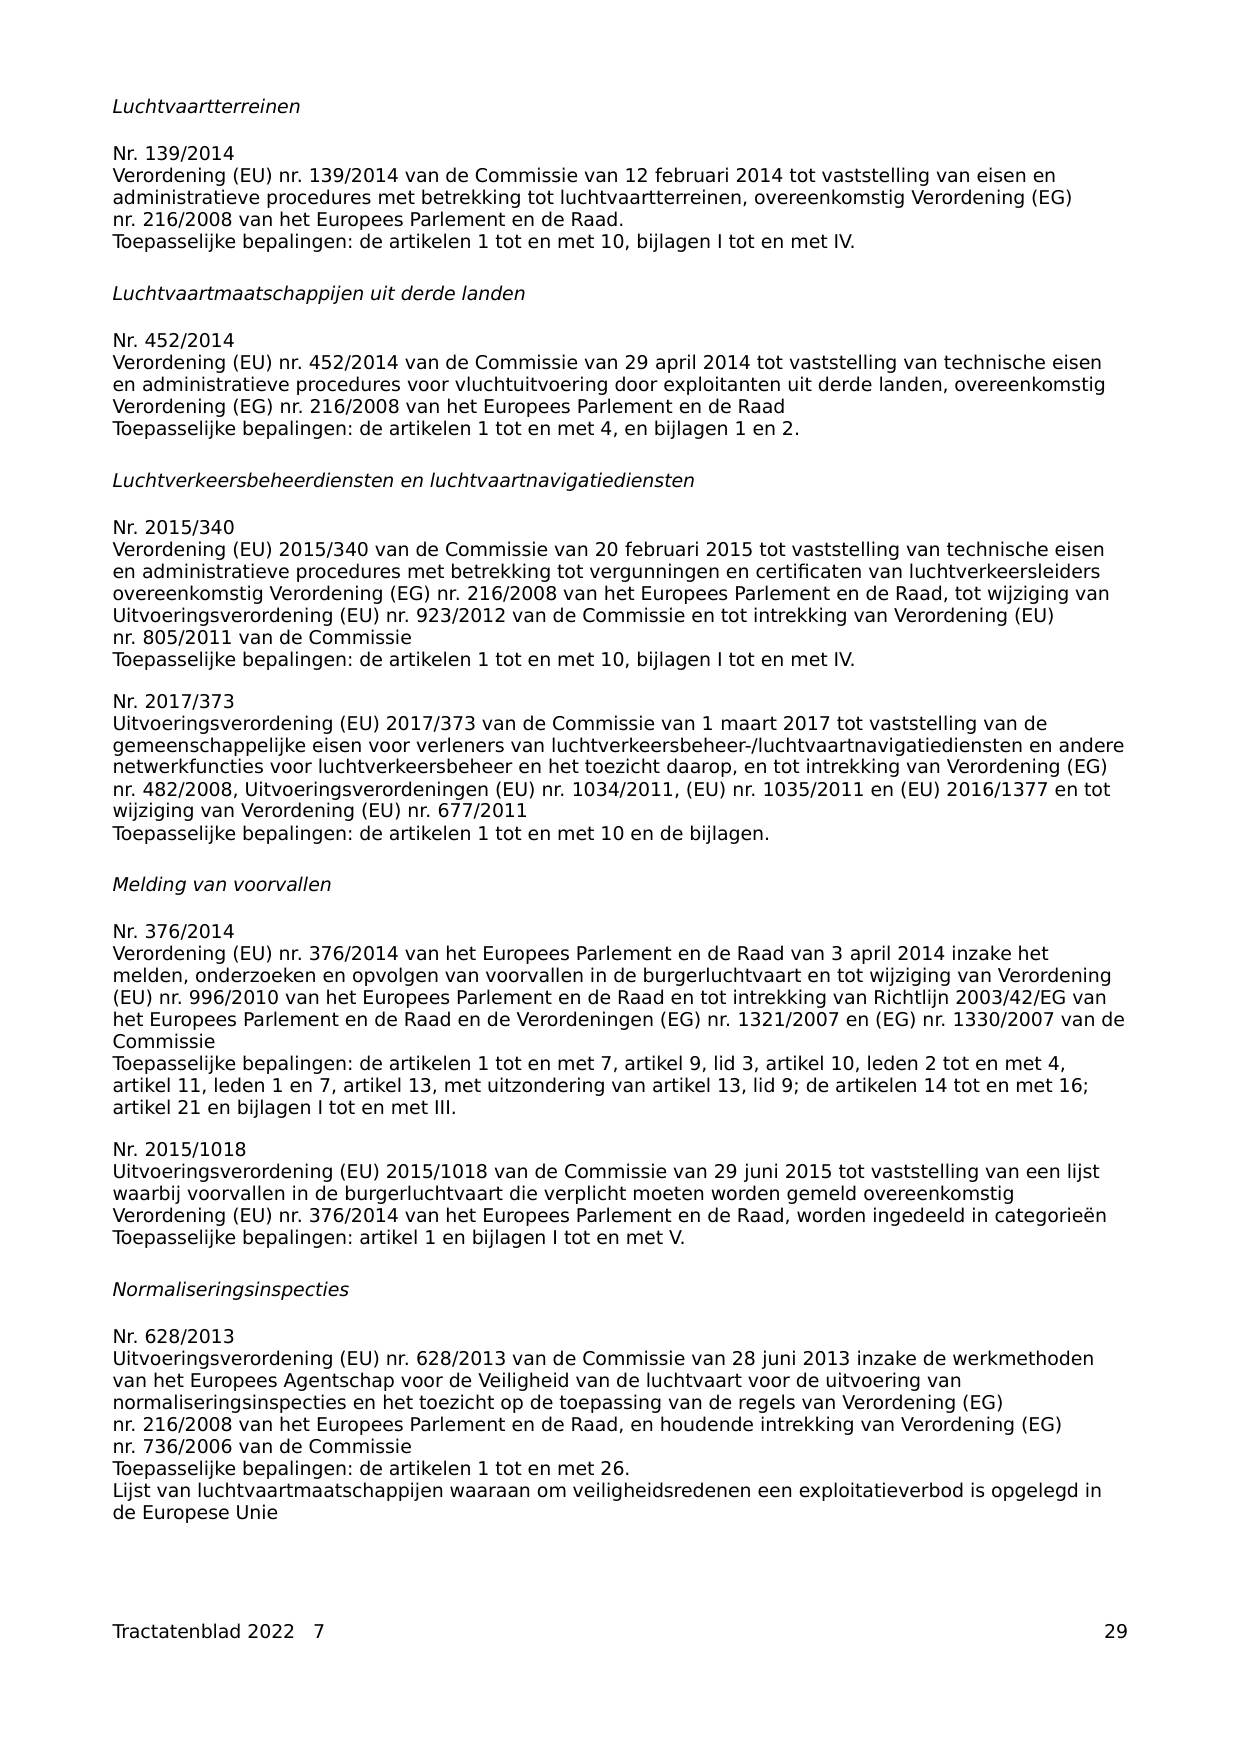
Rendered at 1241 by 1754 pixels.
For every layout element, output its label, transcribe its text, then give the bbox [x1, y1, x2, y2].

text Toepasselijke bepalingen: artikel 1 en bijlagen I tot en met V. [112, 1227, 1128, 1249]
text Nr. 139/2014 [112, 143, 1128, 165]
text Uitvoeringsverordening (EU) 2017/373 van de Commissie van 1 maart 2017 tot vaststelling van de gemeenschappelijke eisen voor verleners van luchtverkeersbeheer-/luchtvaartnavigatiediensten en andere netwerkfuncties voor luchtverkeersbeheer en het toezicht daarop, en tot intrekking van Verordening (EG) nr. 482/2008, Uitvoeringsverordeningen (EU) nr. 1034/2011, (EU) nr. 1035/2011 en (EU) 2016/1377 en tot wijziging van Verordening (EU) nr. 677/2011 [112, 712, 1128, 822]
text Nr. 376/2014 [112, 921, 1128, 943]
text Uitvoeringsverordening (EU) nr. 628/2013 van de Commissie van 28 juni 2013 inzake de werkmethoden van het Europees Agentschap voor de Veiligheid van de luchtvaart voor de uitvoering van normaliseringsinspecties en het toezicht op de toepassing van de regels van Verordening (EG) nr. 216/2008 van het Europees Parlement en de Raad, en houdende intrekking van Verordening (EG) nr. 736/2006 van de Commissie [112, 1348, 1128, 1458]
text Nr. 2015/340 [112, 517, 1128, 539]
text Lijst van luchtvaartmaatschappijen waaraan om veiligheidsredenen een exploitatieverbod is opgelegd in de Europese Unie [112, 1480, 1128, 1524]
subtitle Melding van voorvallen [112, 874, 1128, 896]
text Nr. 452/2014 [112, 330, 1128, 352]
subtitle Luchtvaartmaatschappijen uit derde landen [112, 283, 1128, 305]
text Toepasselijke bepalingen: de artikelen 1 tot en met 10, bijlagen I tot en met IV. [112, 231, 1128, 253]
text Nr. 2017/373 [112, 691, 1128, 712]
text Toepasselijke bepalingen: de artikelen 1 tot en met 10, bijlagen I tot en met IV. [112, 648, 1128, 671]
text Toepasselijke bepalingen: de artikelen 1 tot en met 26. [112, 1458, 1128, 1480]
subtitle Normaliseringsinspecties [112, 1279, 1128, 1301]
subtitle Luchtverkeersbeheerdiensten en luchtvaartnavigatiediensten [112, 470, 1128, 492]
text Nr. 628/2013 [112, 1326, 1128, 1348]
text Toepasselijke bepalingen: de artikelen 1 tot en met 4, en bijlagen 1 en 2. [112, 418, 1128, 440]
text Toepasselijke bepalingen: de artikelen 1 tot en met 10 en de bijlagen. [112, 822, 1128, 844]
text Verordening (EU) nr. 376/2014 van het Europees Parlement en de Raad van 3 april 2014 inzake het melden, onderzoeken en opvolgen van voorvallen in de burgerluchtvaart en tot wijziging van Verordening (EU) nr. 996/2010 van het Europees Parlement en de Raad en tot intrekking van Richtlijn 2003/42/EG van het Europees Parlement en de Raad en de Verordeningen (EG) nr. 1321/2007 en (EG) nr. 1330/2007 van de Commissie [112, 943, 1128, 1053]
text Verordening (EU) nr. 452/2014 van de Commissie van 29 april 2014 tot vaststelling van technische eisen en administratieve procedures voor vluchtuitvoering door exploitanten uit derde landen, overeenkomstig Verordening (EG) nr. 216/2008 van het Europees Parlement en de Raad [112, 352, 1128, 418]
text Verordening (EU) 2015/340 van de Commissie van 20 februari 2015 tot vaststelling van technische eisen en administratieve procedures met betrekking tot vergunningen en certificaten van luchtverkeersleiders overeenkomstig Verordening (EG) nr. 216/2008 van het Europees Parlement en de Raad, tot wijziging van Uitvoeringsverordening (EU) nr. 923/2012 van de Commissie en tot intrekking van Verordening (EU) nr. 805/2011 van de Commissie [112, 539, 1128, 648]
subtitle Luchtvaartterreinen [112, 96, 1128, 118]
text Uitvoeringsverordening (EU) 2015/1018 van de Commissie van 29 juni 2015 tot vaststelling van een lijst waarbij voorvallen in de burgerluchtvaart die verplicht moeten worden gemeld overeenkomstig Verordening (EU) nr. 376/2014 van het Europees Parlement en de Raad, worden ingedeeld in categorieën [112, 1161, 1128, 1227]
text Toepasselijke bepalingen: de artikelen 1 tot en met 7, artikel 9, lid 3, artikel 10, leden 2 tot en met 4, artikel 11, leden 1 en 7, artikel 13, met uitzondering van artikel 13, lid 9; de artikelen 14 tot en met 16; artikel 21 en bijlagen I tot en met III. [112, 1053, 1128, 1119]
text Verordening (EU) nr. 139/2014 van de Commissie van 12 februari 2014 tot vaststelling van eisen en administratieve procedures met betrekking tot luchtvaartterreinen, overeenkomstig Verordening (EG) nr. 216/2008 van het Europees Parlement en de Raad. [112, 165, 1128, 231]
text Nr. 2015/1018 [112, 1139, 1128, 1161]
